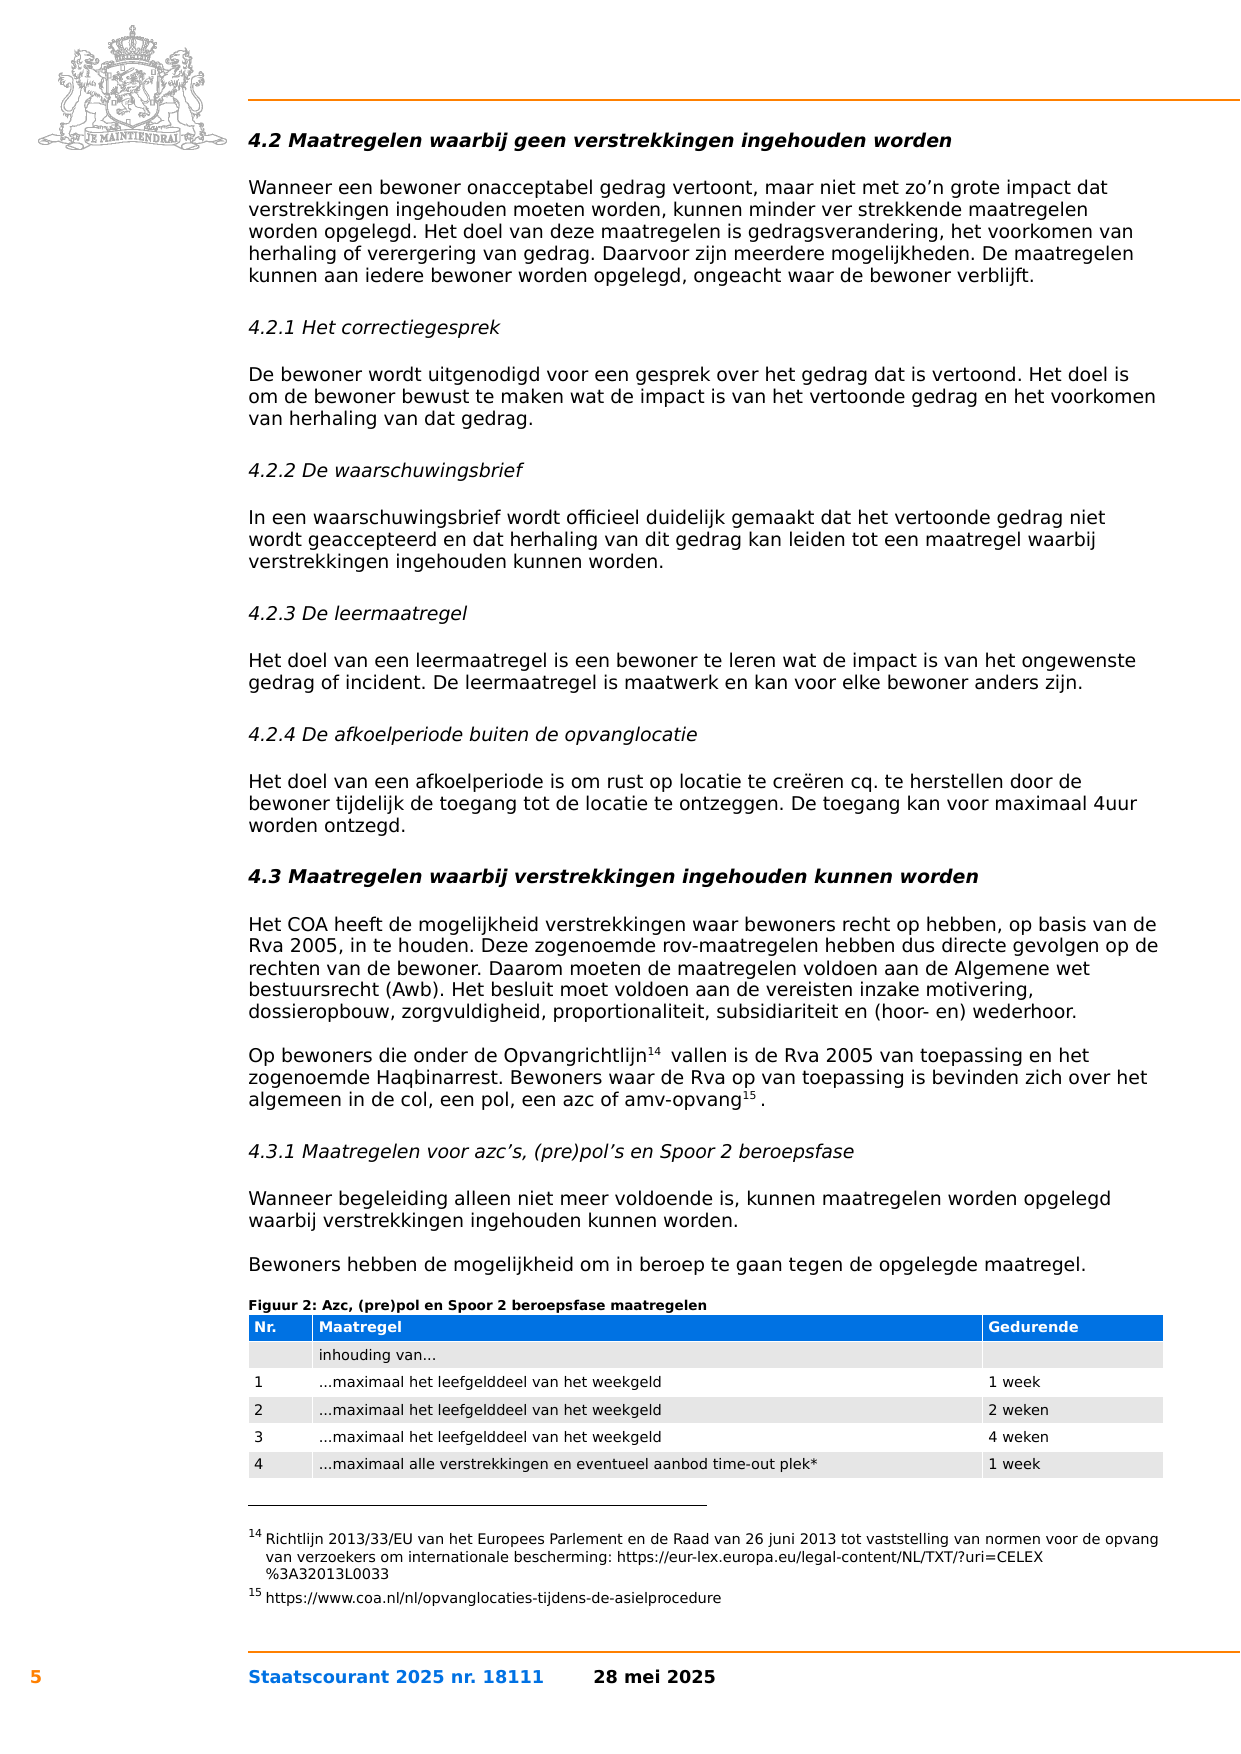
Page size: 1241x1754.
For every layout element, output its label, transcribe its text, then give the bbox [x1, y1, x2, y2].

text Het doel van een afkoelperiode is om rust op locatie te creëren cq. te herstellen door de bewoner tijdelijk de toegang tot de locatie te ontzeggen. De toegang kan voor maximaal 4uur worden ontzegd. [248, 771, 1163, 836]
text Wanneer begeleiding alleen niet meer voldoende is, kunnen maatregelen worden opgelegd waarbij verstrekkingen ingehouden kunnen worden. [248, 1188, 1163, 1232]
subtitle 4.2.4 De afkoelperiode buiten de opvanglocatie [248, 723, 1163, 746]
subtitle 4.3 Maatregelen waarbij verstrekkingen ingehouden kunnen worden [248, 866, 1163, 888]
table_cell 2 weken [983, 1397, 1163, 1423]
table_cell [249, 1342, 312, 1368]
subtitle 4.2.1 Het correctiegesprek [248, 317, 1163, 339]
text https://www.coa.nl/nl/opvanglocaties-tijdens-de-asielprocedure [248, 1586, 1163, 1608]
subtitle 4.2.2 De waarschuwingsbrief [248, 460, 1163, 482]
text Het doel van een leermaatregel is een bewoner te leren wat de impact is van het ongewenste gedrag of incident. De leermaatregel is maatwerk en kan voor elke bewoner anders zijn. [248, 649, 1163, 693]
table_cell 2 [249, 1397, 312, 1423]
table_cell ...maximaal het leefgelddeel van het weekgeld [313, 1424, 982, 1451]
table_cell ...maximaal het leefgelddeel van het weekgeld [313, 1369, 982, 1396]
table_cell 4 weken [983, 1424, 1163, 1451]
table_cell 3 [249, 1424, 312, 1451]
table_cell 1 [249, 1369, 312, 1396]
text In een waarschuwingsbrief wordt officieel duidelijk gemaakt dat het vertoonde gedrag niet wordt geaccepteerd en dat herhaling van dit gedrag kan leiden tot een maatregel waarbij verstrekkingen ingehouden kunnen worden. [248, 507, 1163, 573]
table_cell ...maximaal alle verstrekkingen en eventueel aanbod time-out plek* [313, 1452, 982, 1478]
table_cell Nr. [249, 1315, 312, 1341]
text De bewoner wordt uitgenodigd voor een gesprek over het gedrag dat is vertoond. Het doel is om de bewoner bewust te maken wat de impact is van het vertoonde gedrag en het voorkomen van herhaling van dat gedrag. [248, 364, 1163, 430]
table_cell 1 week [983, 1452, 1163, 1478]
table_cell inhouding van... [313, 1342, 982, 1368]
table_cell Gedurende [983, 1315, 1163, 1341]
table_cell 1 week [983, 1369, 1163, 1396]
text Op bewoners die onder de Opvangrichtlijn vallen is de Rva 2005 van toepassing en het zogenoemde Haqbinarrest. Bewoners waar de Rva op van toepassing is bevinden zich over het algemeen in de col, een pol, een azc of amv-opvang. [248, 1045, 1163, 1111]
text Het COA heeft de mogelijkheid verstrekkingen waar bewoners recht op hebben, op basis van de Rva 2005, in te houden. Deze zogenoemde rov-maatregelen hebben dus directe gevolgen op de rechten van de bewoner. Daarom moeten de maatregelen voldoen aan de Algemene wet bestuursrecht (Awb). Het besluit moet voldoen aan de vereisten inzake motivering, dossieropbouw, zorgvuldigheid, proportionaliteit, subsidiariteit en (hoor- en) wederhoor. [248, 913, 1163, 1023]
text Bewoners hebben de mogelijkheid om in beroep te gaan tegen de opgelegde maatregel. [248, 1254, 1163, 1276]
subtitle 4.3.1 Maatregelen voor azc’s, (pre)pol’s en Spoor 2 beroepsfase [248, 1141, 1163, 1163]
text Richtlijn 2013/33/EU van het Europees Parlement en de Raad van 26 juni 2013 tot vaststelling van normen voor de opvang van verzoekers om internationale bescherming: https://eur-lex.europa.eu/legal-content/NL/TXT/?uri=CELEX%3A32013L0033 [248, 1527, 1163, 1583]
picture [38, 25, 227, 150]
table_cell 4 [249, 1452, 312, 1478]
subtitle 4.2.3 De leermaatregel [248, 603, 1163, 624]
text Wanneer een bewoner onacceptabel gedrag vertoont, maar niet met zo’n grote impact dat verstrekkingen ingehouden moeten worden, kunnen minder ver strekkende maatregelen worden opgelegd. Het doel van deze maatregelen is gedragsverandering, het voorkomen van herhaling of verergering van gedrag. Daarvoor zijn meerdere mogelijkheden. De maatregelen kunnen aan iedere bewoner worden opgelegd, ongeacht waar de bewoner verblijft. [248, 177, 1163, 287]
subtitle 4.2 Maatregelen waarbij geen verstrekkingen ingehouden worden [248, 130, 1163, 152]
table_cell Maatregel [313, 1315, 982, 1341]
table_cell [983, 1342, 1163, 1368]
table_cell ...maximaal het leefgelddeel van het weekgeld [313, 1397, 982, 1423]
table_header Figuur 2: Azc, (pre)pol en Spoor 2 beroepsfase maatregelen [248, 1298, 1163, 1313]
